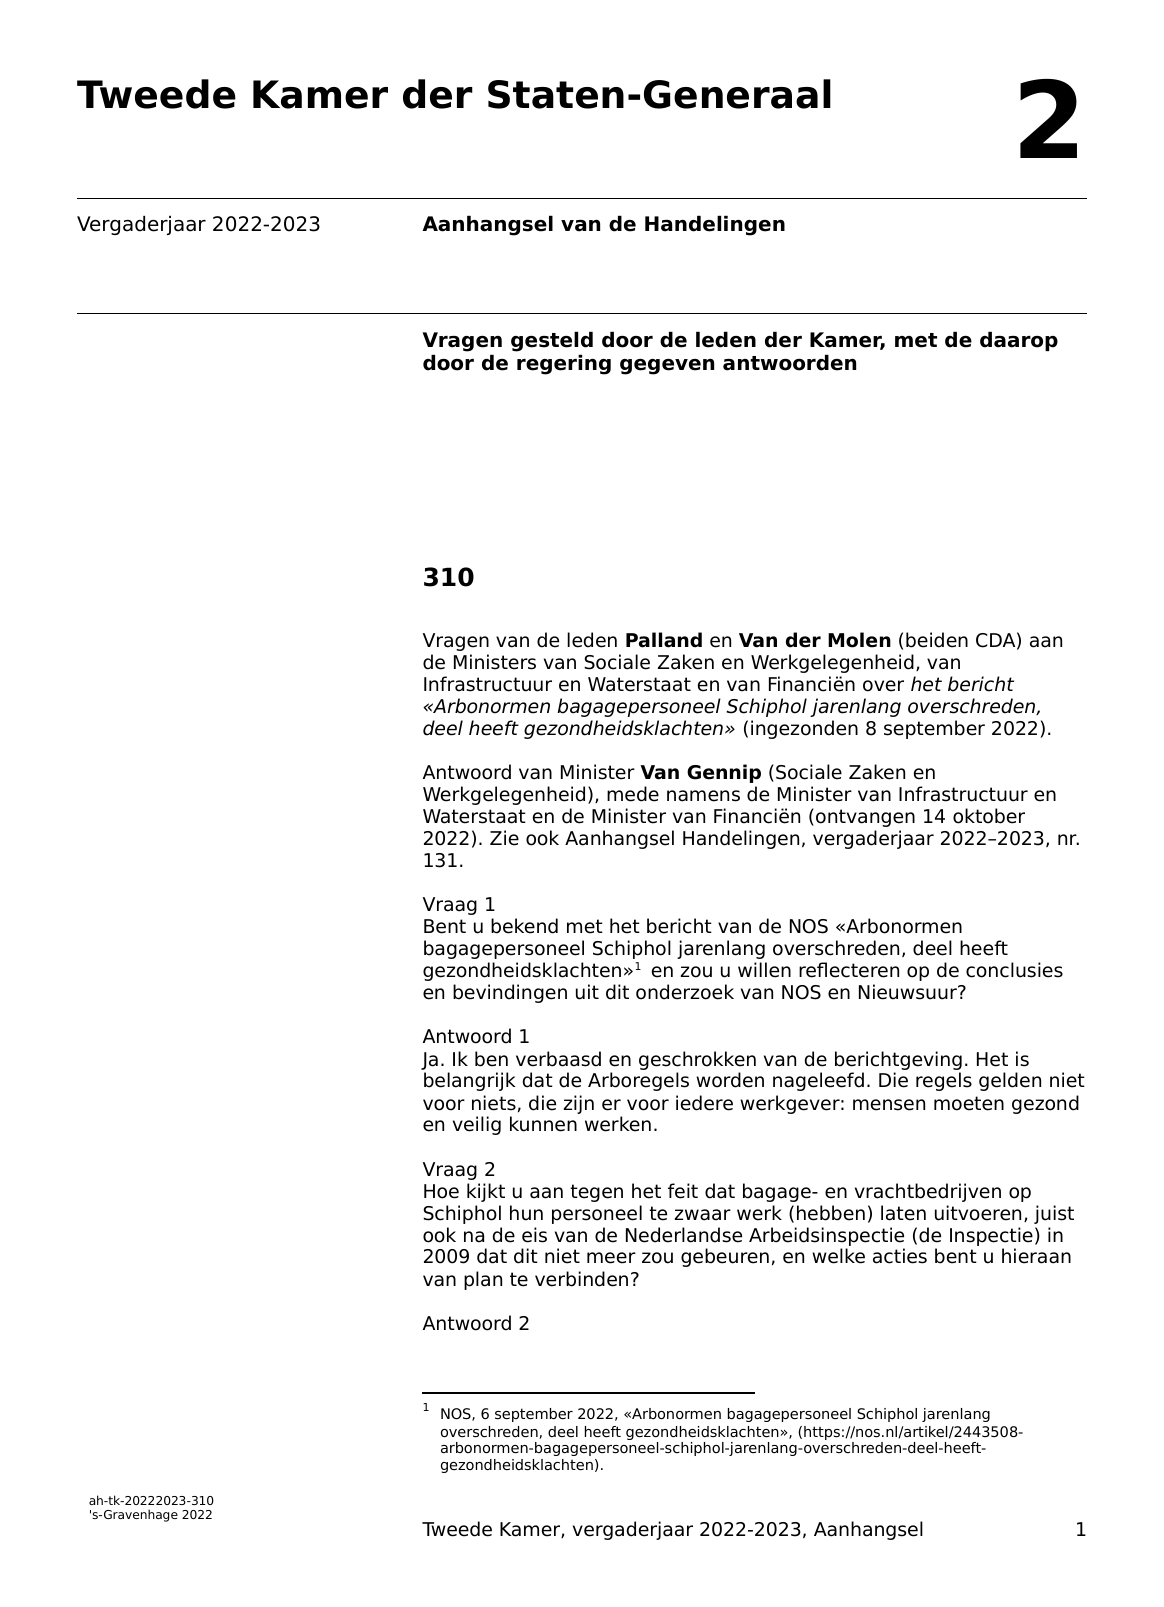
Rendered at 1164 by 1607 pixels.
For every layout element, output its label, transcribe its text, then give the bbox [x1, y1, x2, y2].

table_cell Vragen gesteld door de leden der Kamer, met de daarop door de regering gegeven antwoorden [422, 314, 1087, 375]
table_cell Vergaderjaar 2022-2023 [77, 199, 422, 313]
text Ja. Ik ben verbaasd en geschrokken van de berichtgeving. Het is belangrijk dat de Arboregels worden nageleefd. Die regels gelden niet voor niets, die zijn er voor iedere werkgever: mensen moeten gezond en veilig kunnen werken. [422, 1048, 1087, 1136]
text ah-tk-20222023-310 [88, 1494, 323, 1508]
text Antwoord 2 [422, 1313, 1087, 1334]
text Bent u bekend met het bericht van de NOS «Arbonormen bagagepersoneel Schiphol jarenlang overschreden, deel heeft gezondheidsklachten» en zou u willen reflecteren op de conclusies en bevindingen uit dit onderzoek van NOS en Nieuwsuur? [422, 916, 1087, 1004]
text Vraag 2 [422, 1158, 1087, 1181]
text Antwoord van Minister Van Gennip (Sociale Zaken en Werkgelegenheid), mede namens de Minister van Infrastructuur en Waterstaat en de Minister van Financiën (ontvangen 14 oktober 2022). Zie ook Aanhangsel Handelingen, vergaderjaar 2022–2023, nr. 131. [422, 762, 1087, 872]
table_cell [77, 314, 422, 375]
table_header 2 [886, 59, 1087, 198]
text Antwoord 1 [422, 1026, 1087, 1048]
text 's-Gravenhage 2022 [88, 1508, 323, 1522]
text 310 [422, 563, 1087, 592]
text Vraag 1 [422, 894, 1087, 916]
text NOS, 6 september 2022, «Arbonormen bagagepersoneel Schiphol jarenlang overschreden, deel heeft gezondheidsklachten», (https://nos.nl/artikel/2443508-arbonormen-bagagepersoneel-schiphol-jarenlang-overschreden-deel-heeft-gezondheidsklachten). [422, 1402, 1087, 1474]
table_cell Aanhangsel van de Handelingen [422, 199, 1087, 313]
text Hoe kijkt u aan tegen het feit dat bagage- en vrachtbedrijven op Schiphol hun personeel te zwaar werk (hebben) laten uitvoeren, juist ook na de eis van de Nederlandse Arbeidsinspectie (de Inspectie) in 2009 dat dit niet meer zou gebeuren, en welke acties bent u hieraan van plan te verbinden? [422, 1181, 1087, 1290]
text Vragen van de leden Palland en Van der Molen (beiden CDA) aan de Ministers van Sociale Zaken en Werkgelegenheid, van Infrastructuur en Waterstaat en van Financiën over het bericht «Arbonormen bagagepersoneel Schiphol jarenlang overschreden, deel heeft gezondheidsklachten» (ingezonden 8 september 2022). [422, 630, 1087, 740]
table_header Tweede Kamer der Staten-Generaal [77, 59, 886, 198]
